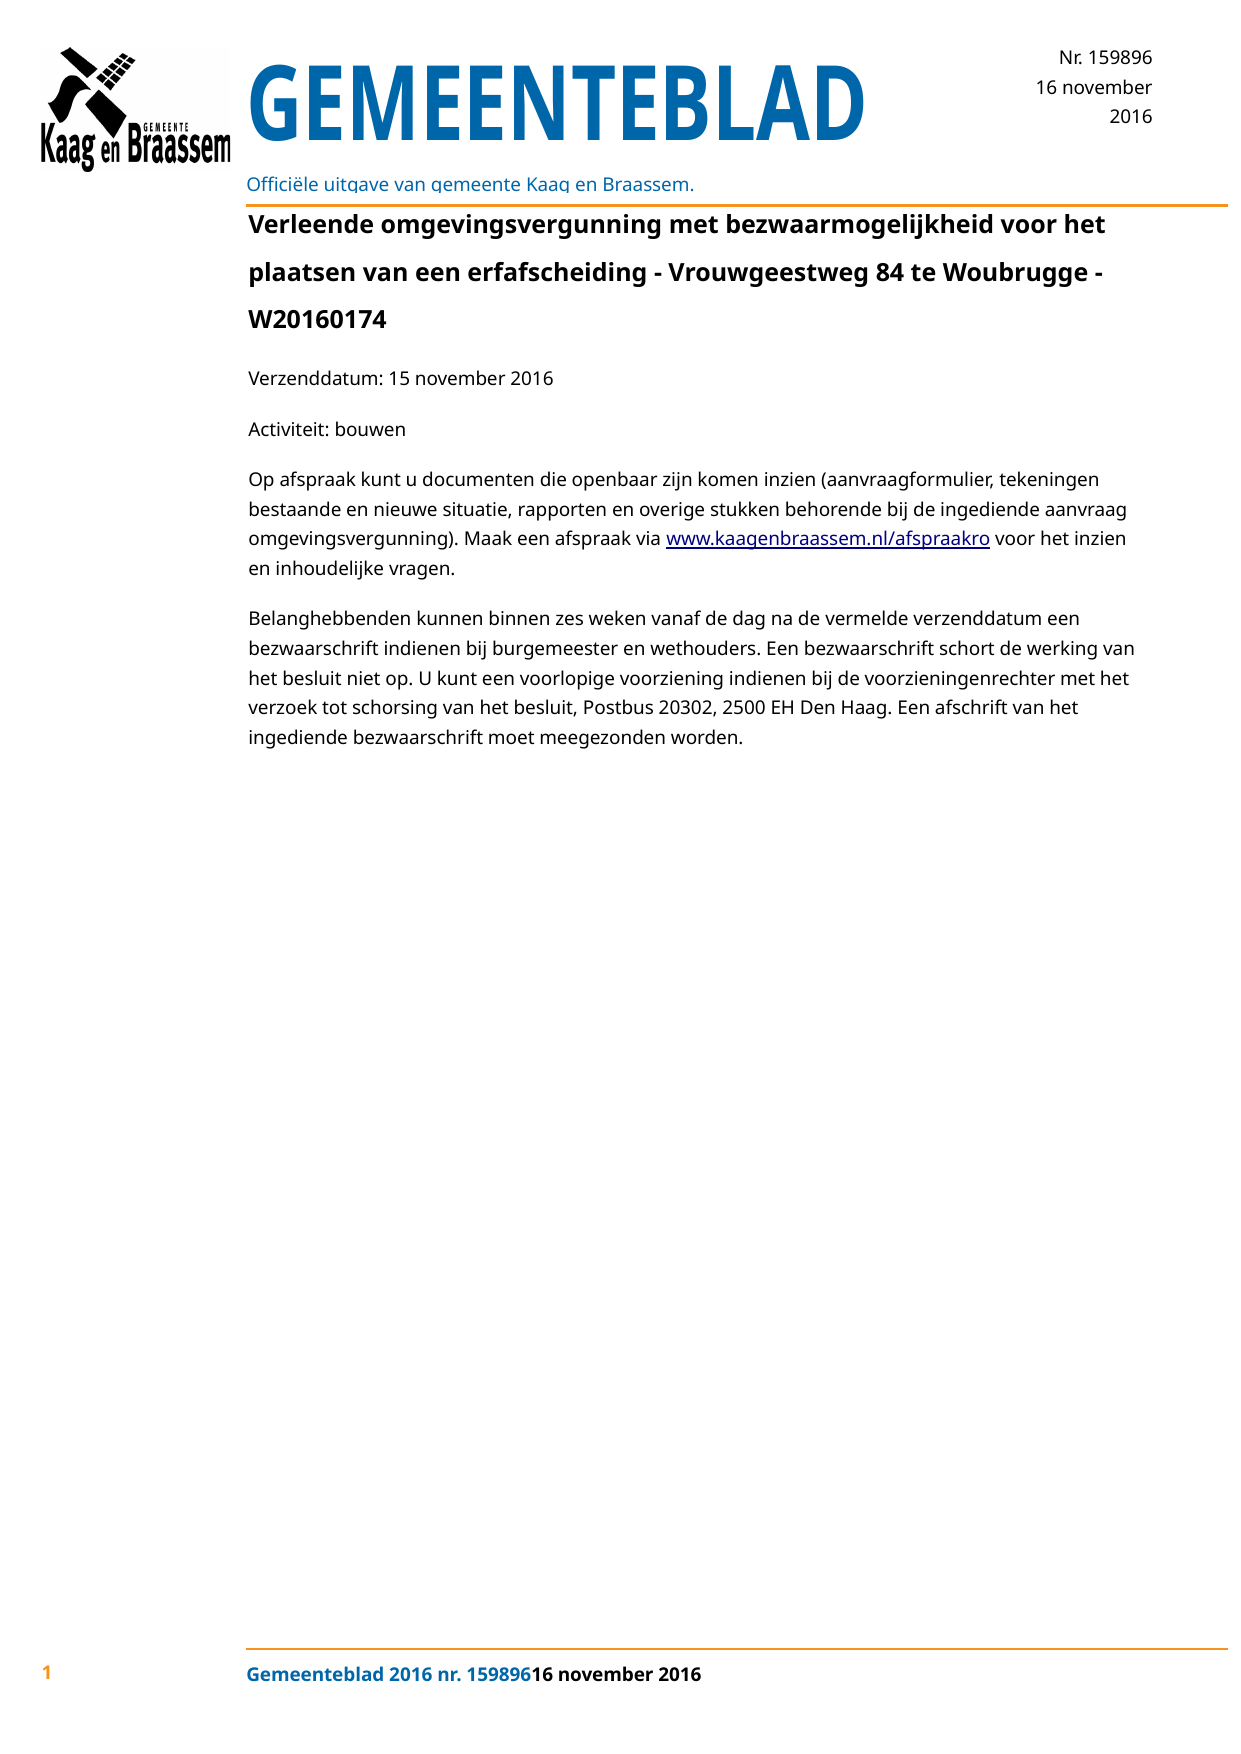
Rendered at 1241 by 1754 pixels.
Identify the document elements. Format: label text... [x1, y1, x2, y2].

picture [41, 47, 231, 172]
text Verzenddatum: 15 november 2016 [248, 366, 1152, 391]
text Belanghebbenden kunnen binnen zes weken vanaf de dag na de vermelde verzenddatum een bezwaarschrift indienen bij burgemeester en wethouders. Een bezwaarschrift schort de werking van het besluit niet op. U kunt een voorlopige voorziening indienen bij de voorzieningenrechter met het verzoek tot schorsing van het besluit, Postbus 20302, 2500 EH Den Haag. Een afschrift van het ingediende bezwaarschrift moet meegezonden worden. [248, 606, 1152, 749]
text Op afspraak kunt u documenten die openbaar zijn komen inzien (aanvraagformulier, tekeningen bestaande en nieuwe situatie, rapporten en overige stukken behorende bij de ingediende aanvraag omgevingsvergunning). Maak een afspraak via www.kaagenbraassem.nl/afspraakro voor het inzien en inhoudelijke vragen. [248, 466, 1152, 581]
text Verleende omgevingsvergunning met bezwaarmogelijkheid voor het plaatsen van een erfafscheiding - Vrouwgeestweg 84 te Woubrugge - W20160174 [248, 207, 1152, 336]
text Activiteit: bouwen [248, 416, 1152, 442]
